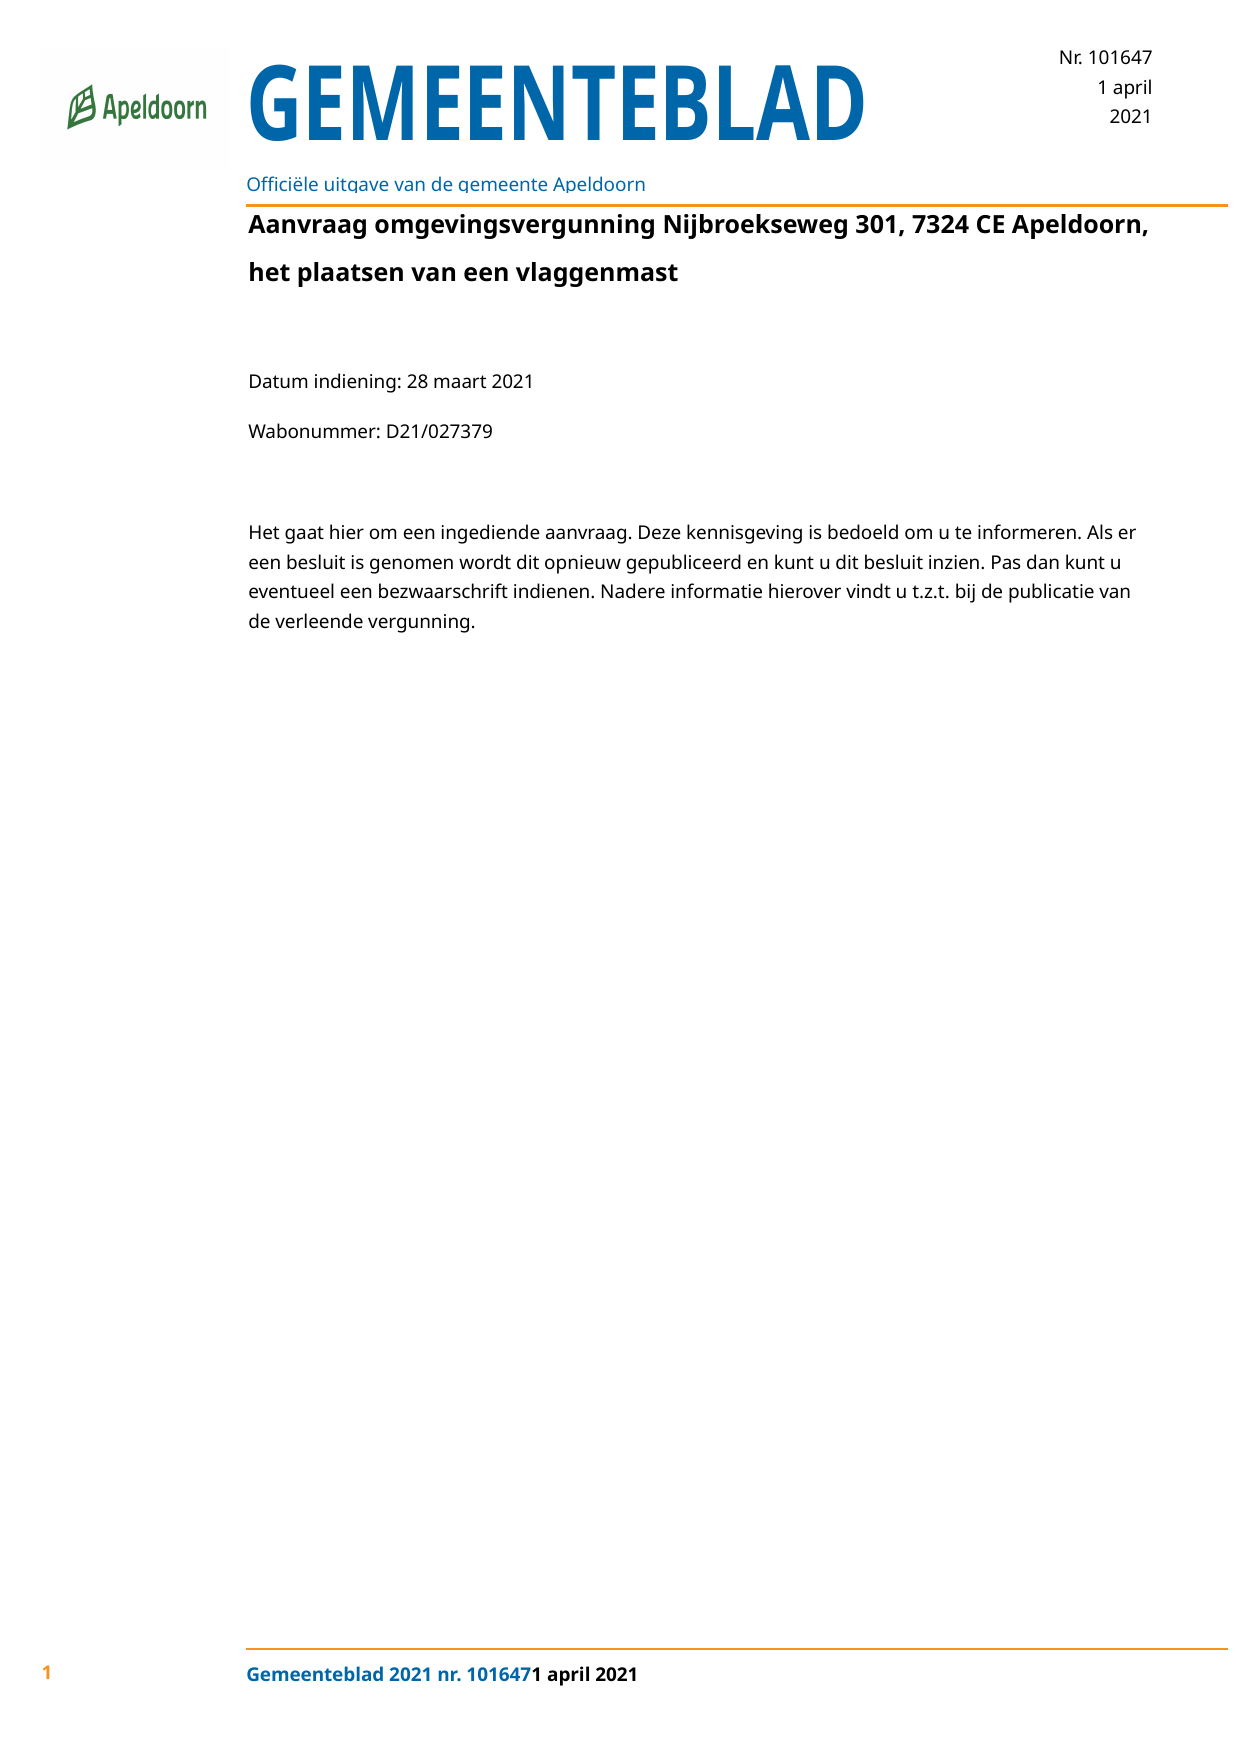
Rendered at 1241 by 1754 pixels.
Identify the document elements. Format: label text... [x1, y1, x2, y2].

text Datum indiening: 28 maart 2021 [248, 368, 1152, 394]
text Aanvraag omgevingsvergunning Nijbroekseweg 301, 7324 CE Apeldoorn, het plaatsen van een vlaggenmast [248, 207, 1152, 288]
text Wabonummer: D21/027379 [248, 419, 1152, 444]
picture [41, 47, 231, 172]
text Het gaat hier om een ingediende aanvraag. Deze kennisgeving is bedoeld om u te informeren. Als er een besluit is genomen wordt dit opnieuw gepubliceerd en kunt u dit besluit inzien. Pas dan kunt u eventueel een bezwaarschrift indienen. Nadere informatie hierover vindt u t.z.t. bij de publicatie van de verleende vergunning. [248, 519, 1152, 634]
